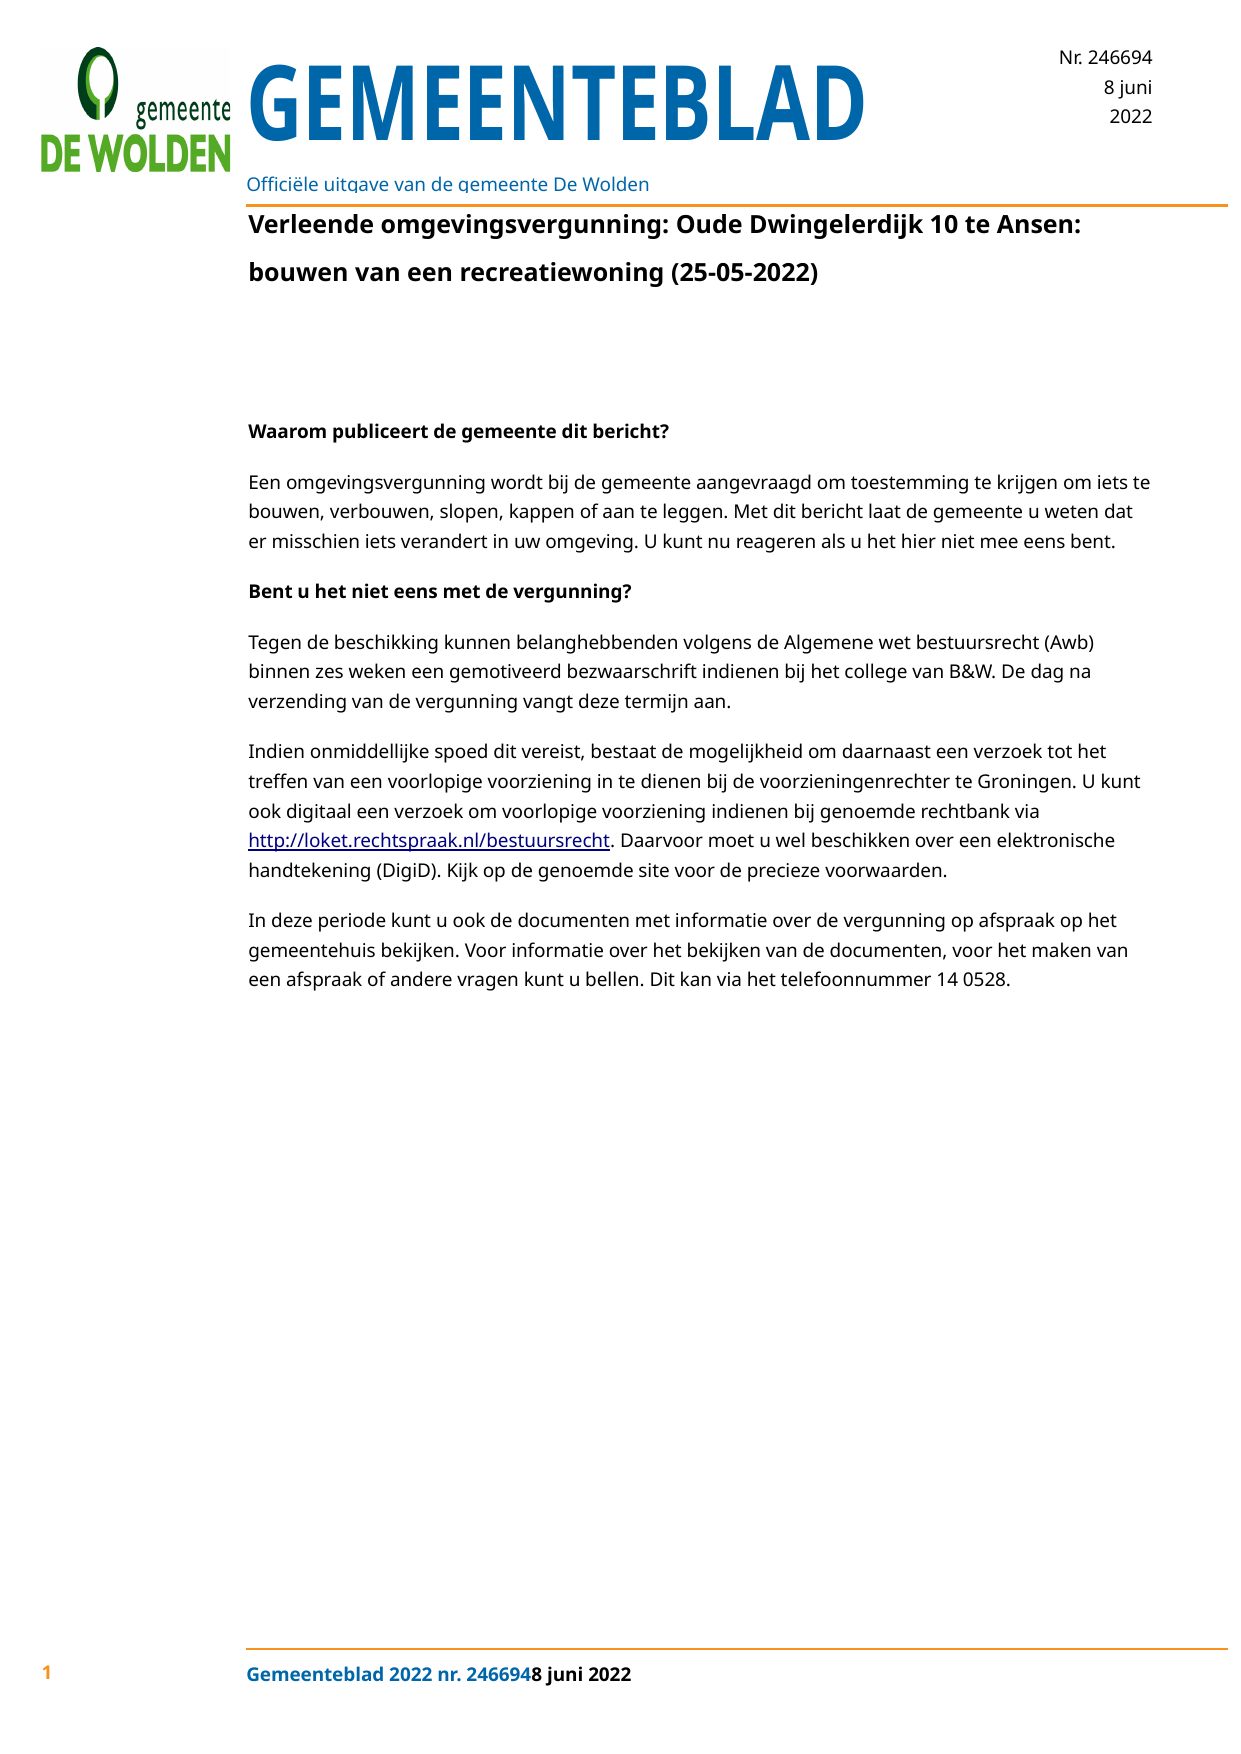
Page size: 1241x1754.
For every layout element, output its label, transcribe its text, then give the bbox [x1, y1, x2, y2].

text Een omgevingsvergunning wordt bij de gemeente aangevraagd om toestemming te krijgen om iets te bouwen, verbouwen, slopen, kappen of aan te leggen. Met dit bericht laat de gemeente u weten dat er misschien iets verandert in uw omgeving. U kunt nu reageren als u het hier niet mee eens bent. [248, 469, 1152, 554]
picture [41, 47, 231, 172]
text Indien onmiddellijke spoed dit vereist, bestaat de mogelijkheid om daarnaast een verzoek tot het treffen van een voorlopige voorziening in te dienen bij de voorzieningenrechter te Groningen. U kunt ook digitaal een verzoek om voorlopige voorziening indienen bij genoemde rechtbank via http://loket.rechtspraak.nl/bestuursrecht. Daarvoor moet u wel beschikken over een elektronische handtekening (DigiD). Kijk op de genoemde site voor de precieze voorwaarden. [248, 739, 1152, 883]
text Waarom publiceert de gemeente dit bericht? [248, 419, 1152, 444]
text Tegen de beschikking kunnen belanghebbenden volgens de Algemene wet bestuursrecht (Awb) binnen zes weken een gemotiveerd bezwaarschrift indienen bij het college van B&W. De dag na verzending van de vergunning vangt deze termijn aan. [248, 629, 1152, 714]
text Verleende omgevingsvergunning: Oude Dwingelerdijk 10 te Ansen: bouwen van een recreatiewoning (25-05-2022) [248, 207, 1152, 288]
text Bent u het niet eens met de vergunning? [248, 579, 1152, 604]
text In deze periode kunt u ook de documenten met informatie over de vergunning op afspraak op het gemeentehuis bekijken. Voor informatie over het bekijken van de documenten, voor het maken van een afspraak of andere vragen kunt u bellen. Dit kan via het telefoonnummer 14 0528. [248, 907, 1152, 992]
